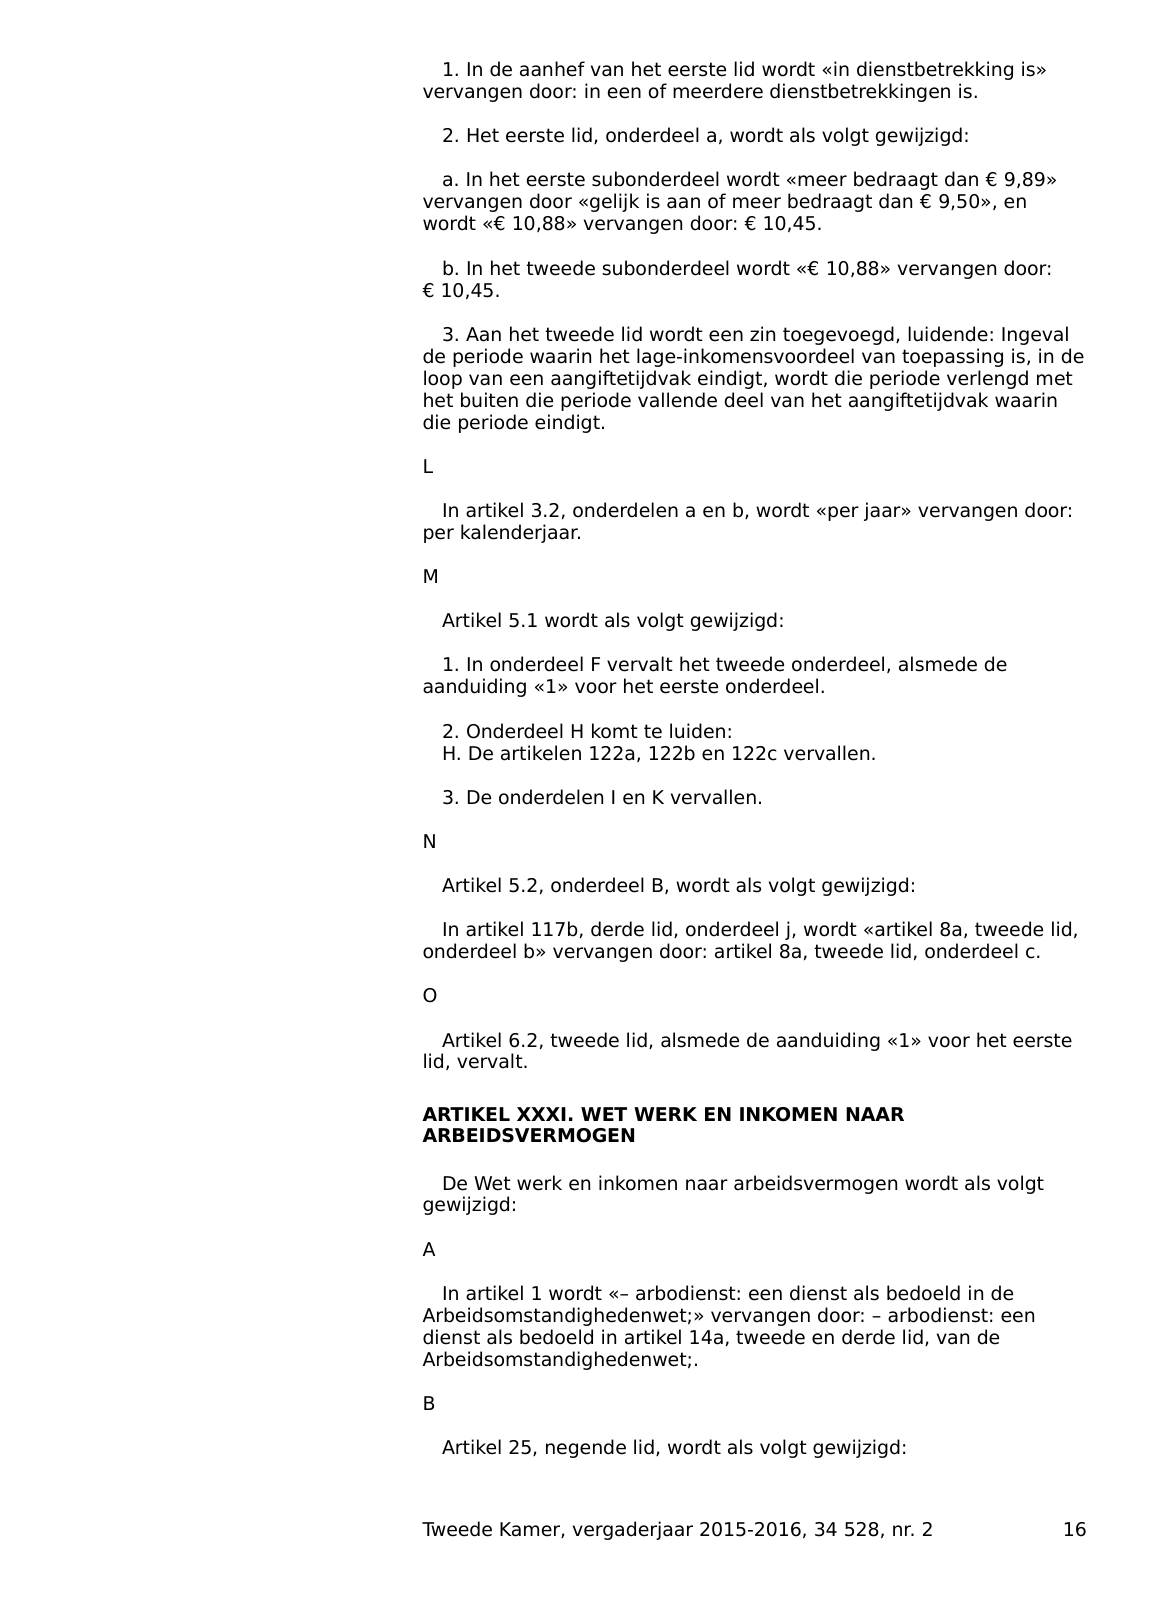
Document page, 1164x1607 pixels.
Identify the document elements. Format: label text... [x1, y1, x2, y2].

text A [422, 1238, 1087, 1261]
text Artikel 5.2, onderdeel B, wordt als volgt gewijzigd: [422, 875, 1087, 897]
text 2. Onderdeel H komt te luiden: [422, 721, 1087, 742]
text In artikel 3.2, onderdelen a en b, wordt «per jaar» vervangen door: per kalenderjaar. [422, 500, 1087, 544]
text N [422, 831, 1087, 853]
text 2. Het eerste lid, onderdeel a, wordt als volgt gewijzigd: [422, 125, 1087, 147]
text In artikel 1 wordt «– arbodienst: een dienst als bedoeld in de Arbeidsomstandighedenwet;» vervangen door: – arbodienst: een dienst als bedoeld in artikel 14a, tweede en derde lid, van de Arbeidsomstandighedenwet;. [422, 1283, 1087, 1371]
text 1. In de aanhef van het eerste lid wordt «in dienstbetrekking is» vervangen door: in een of meerdere dienstbetrekkingen is. [422, 59, 1087, 103]
text Artikel 5.1 wordt als volgt gewijzigd: [422, 610, 1087, 632]
text a. In het eerste subonderdeel wordt «meer bedraagt dan € 9,89» vervangen door «gelijk is aan of meer bedraagt dan € 9,50», en wordt «€ 10,88» vervangen door: € 10,45. [422, 169, 1087, 235]
text H. De artikelen 122a, 122b en 122c vervallen. [422, 742, 1087, 764]
text Artikel 6.2, tweede lid, alsmede de aanduiding «1» voor het eerste lid, vervalt. [422, 1029, 1087, 1073]
text 1. In onderdeel F vervalt het tweede onderdeel, alsmede de aanduiding «1» voor het eerste onderdeel. [422, 654, 1087, 698]
text L [422, 456, 1087, 478]
subtitle ARTIKEL XXXI. WET WERK EN INKOMEN NAAR ARBEIDSVERMOGEN [422, 1103, 1087, 1147]
text b. In het tweede subonderdeel wordt «€ 10,88» vervangen door: € 10,45. [422, 257, 1087, 301]
text 3. Aan het tweede lid wordt een zin toegevoegd, luidende: Ingeval de periode waarin het lage-inkomensvoordeel van toepassing is, in de loop van een aangiftetijdvak eindigt, wordt die periode verlengd met het buiten die periode vallende deel van het aangiftetijdvak waarin die periode eindigt. [422, 324, 1087, 433]
text 3. De onderdelen I en K vervallen. [422, 787, 1087, 809]
text Artikel 25, negende lid, wordt als volgt gewijzigd: [422, 1437, 1087, 1459]
text B [422, 1393, 1087, 1415]
text De Wet werk en inkomen naar arbeidsvermogen wordt als volgt gewijzigd: [422, 1172, 1087, 1216]
text In artikel 117b, derde lid, onderdeel j, wordt «artikel 8a, tweede lid, onderdeel b» vervangen door: artikel 8a, tweede lid, onderdeel c. [422, 919, 1087, 963]
text M [422, 566, 1087, 588]
text O [422, 985, 1087, 1007]
